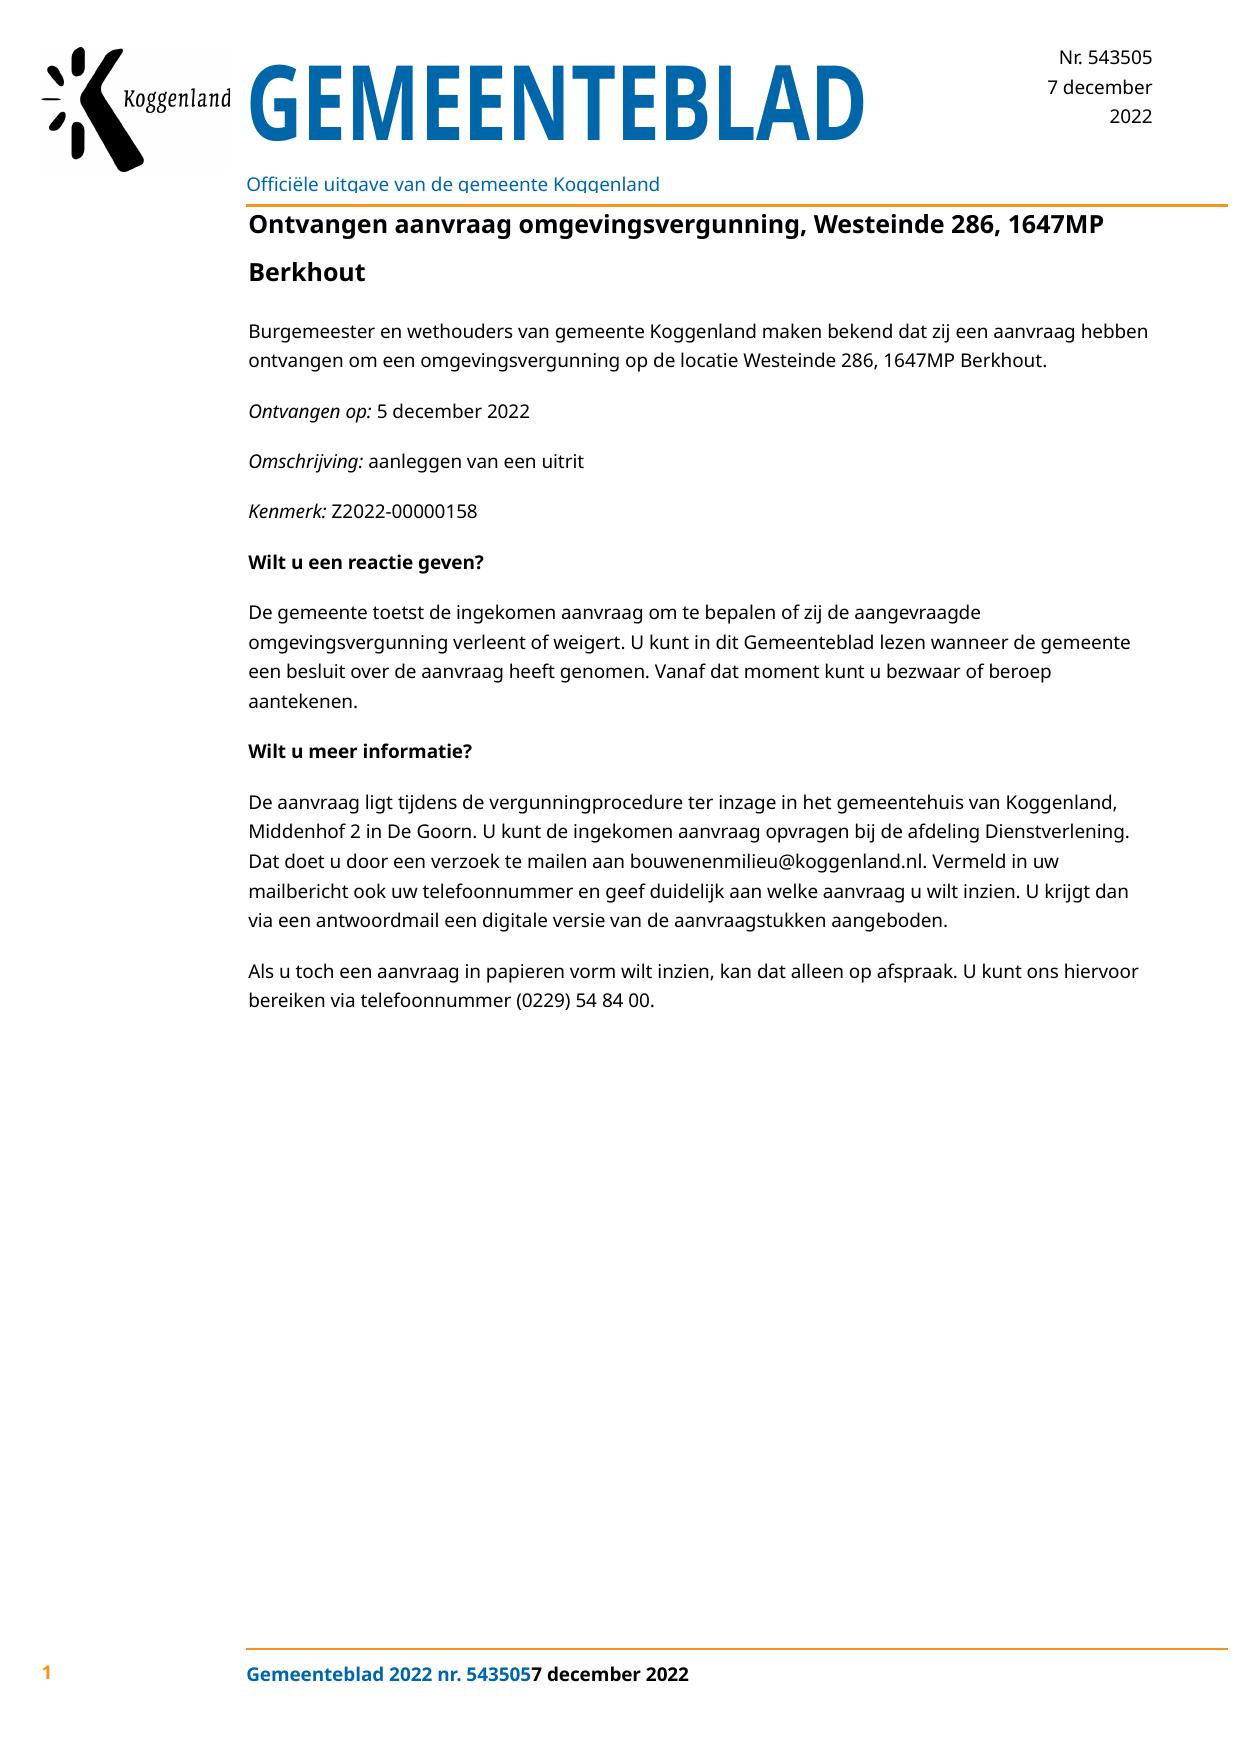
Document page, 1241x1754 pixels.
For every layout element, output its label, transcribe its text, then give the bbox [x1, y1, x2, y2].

text De gemeente toetst de ingekomen aanvraag om te bepalen of zij de aangevraagde omgevingsvergunning verleent of weigert. U kunt in dit Gemeenteblad lezen wanneer de gemeente een besluit over de aanvraag heeft genomen. Vanaf dat moment kunt u bezwaar of beroep aantekenen. [248, 599, 1152, 714]
text Als u toch een aanvraag in papieren vorm wilt inzien, kan dat alleen op afspraak. U kunt ons hiervoor bereiken via telefoonnummer (0229) 54 84 00. [248, 958, 1152, 1013]
text Wilt u een reactie geven? [248, 549, 1152, 575]
text Ontvangen op: 5 december 2022 [248, 398, 1152, 424]
text De aanvraag ligt tijdens de vergunningprocedure ter inzage in het gemeentehuis van Koggenland, Middenhof 2 in De Goorn. U kunt de ingekomen aanvraag opvragen bij de afdeling Dienstverlening. Dat doet u door een verzoek te mailen aan bouwenenmilieu@koggenland.nl. Vermeld in uw mailbericht ook uw telefoonnummer en geef duidelijk aan welke aanvraag u wilt inzien. U krijgt dan via een antwoordmail een digitale versie van de aanvraagstukken aangeboden. [248, 789, 1152, 933]
text Omschrijving: aanleggen van een uitrit [248, 448, 1152, 474]
text Ontvangen aanvraag omgevingsvergunning, Westeinde 286, 1647MP Berkhout [248, 207, 1152, 288]
text Kenmerk: Z2022-00000158 [248, 499, 1152, 524]
text Burgemeester en wethouders van gemeente Koggenland maken bekend dat zij een aanvraag hebben ontvangen om een omgevingsvergunning op de locatie Westeinde 286, 1647MP Berkhout. [248, 318, 1152, 373]
text Wilt u meer informatie? [248, 739, 1152, 764]
picture [41, 47, 231, 172]
